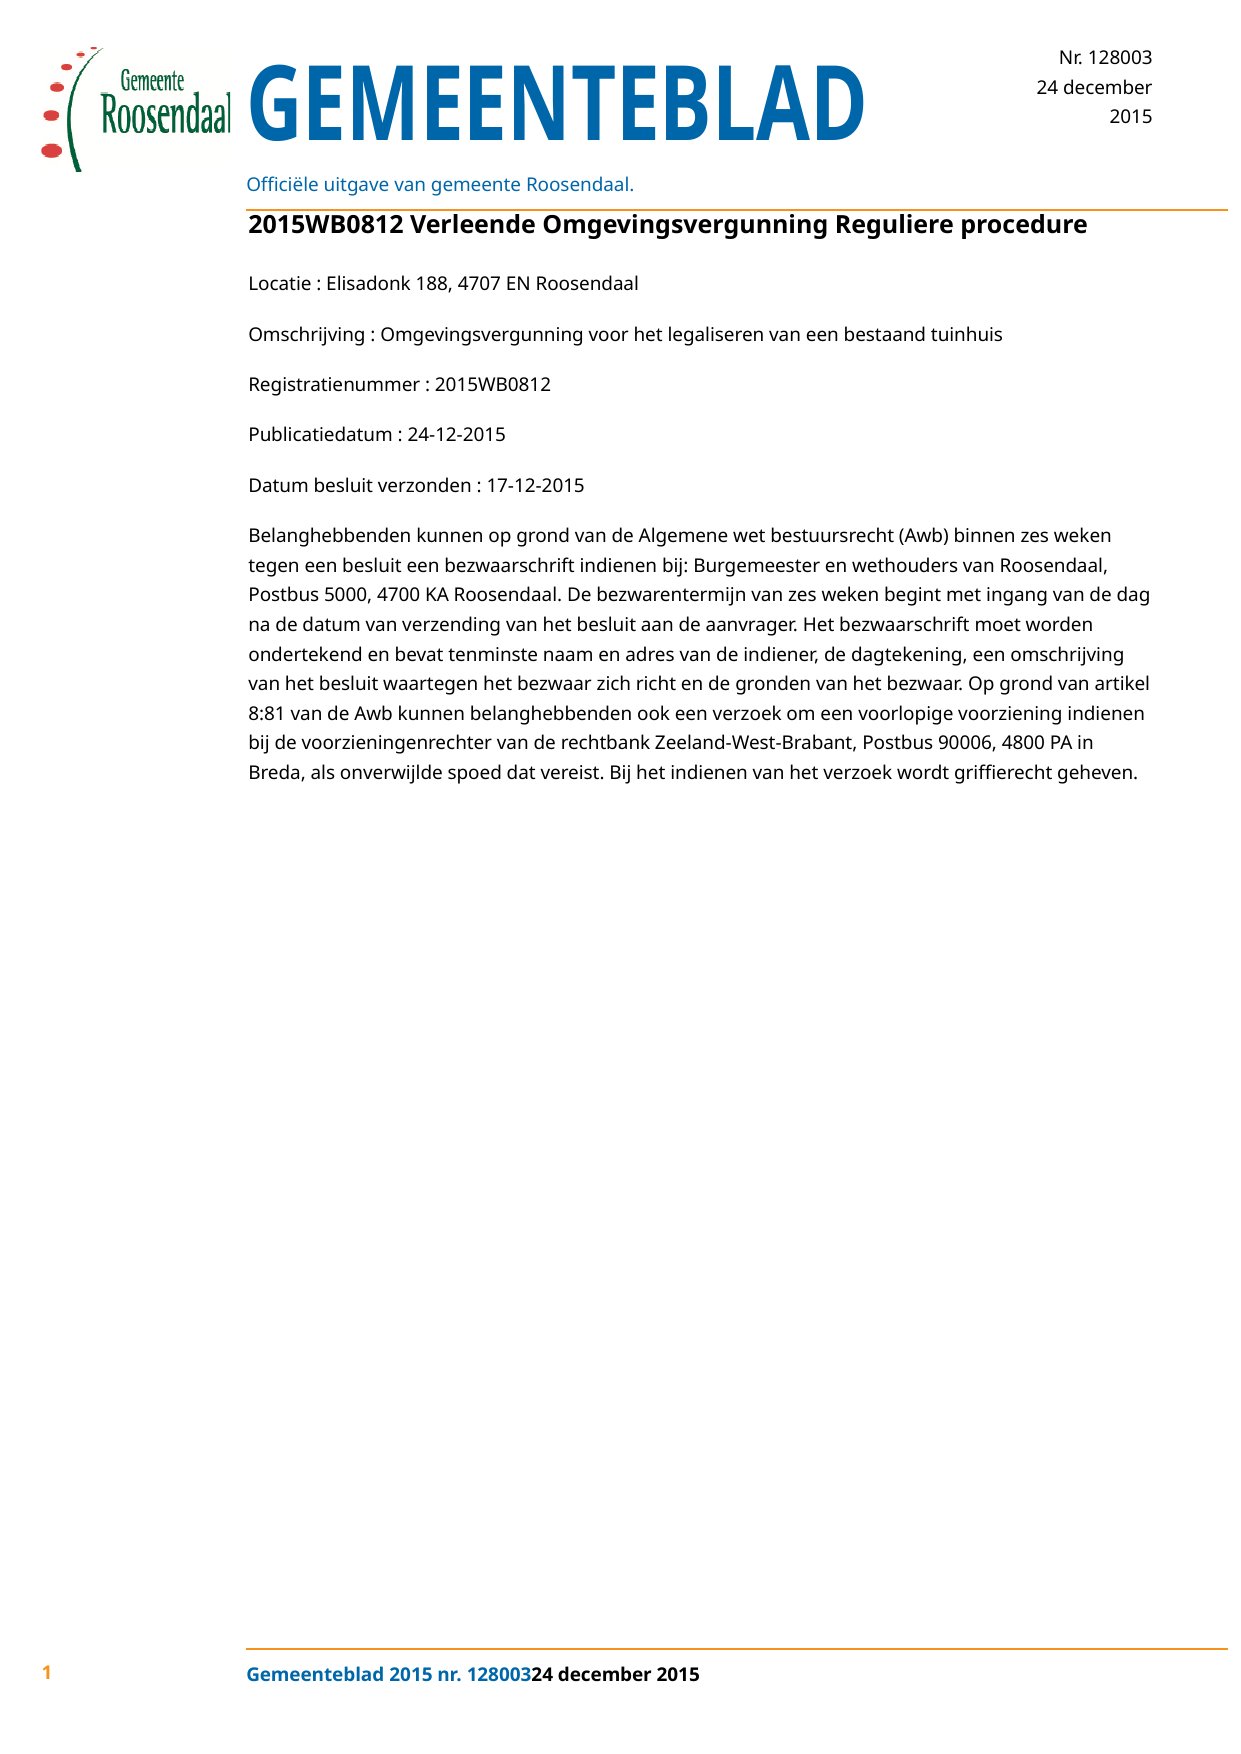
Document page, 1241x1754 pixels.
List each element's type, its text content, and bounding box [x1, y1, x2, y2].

text Datum besluit verzonden : 17-12-2015 [248, 472, 1152, 498]
text Belanghebbenden kunnen op grond van de Algemene wet bestuursrecht (Awb) binnen zes weken tegen een besluit een bezwaarschrift indienen bij: Burgemeester en wethouders van Roosendaal, Postbus 5000, 4700 KA Roosendaal. De bezwarentermijn van zes weken begint met ingang van de dag na de datum van verzending van het besluit aan de aanvrager. Het bezwaarschrift moet worden ondertekend en bevat tenminste naam en adres van de indiener, de dagtekening, een omschrijving van het besluit waartegen het bezwaar zich richt en de gronden van het bezwaar. Op grond van artikel 8:81 van de Awb kunnen belanghebbenden ook een verzoek om een voorlopige voorziening indienen bij de voorzieningenrechter van de rechtbank Zeeland-West-Brabant, Postbus 90006, 4800 PA in Breda, als onverwijlde spoed dat vereist. Bij het indienen van het verzoek wordt griffierecht geheven. [248, 522, 1152, 785]
text Locatie : Elisadonk 188, 4707 EN Roosendaal [248, 270, 1152, 296]
text Registratienummer : 2015WB0812 [248, 371, 1152, 397]
picture [41, 47, 231, 172]
text Publicatiedatum : 24-12-2015 [248, 422, 1152, 447]
text Omschrijving : Omgevingsvergunning voor het legaliseren van een bestaand tuinhuis [248, 321, 1152, 346]
text 2015WB0812 Verleende Omgevingsvergunning Reguliere procedure [248, 211, 1152, 241]
